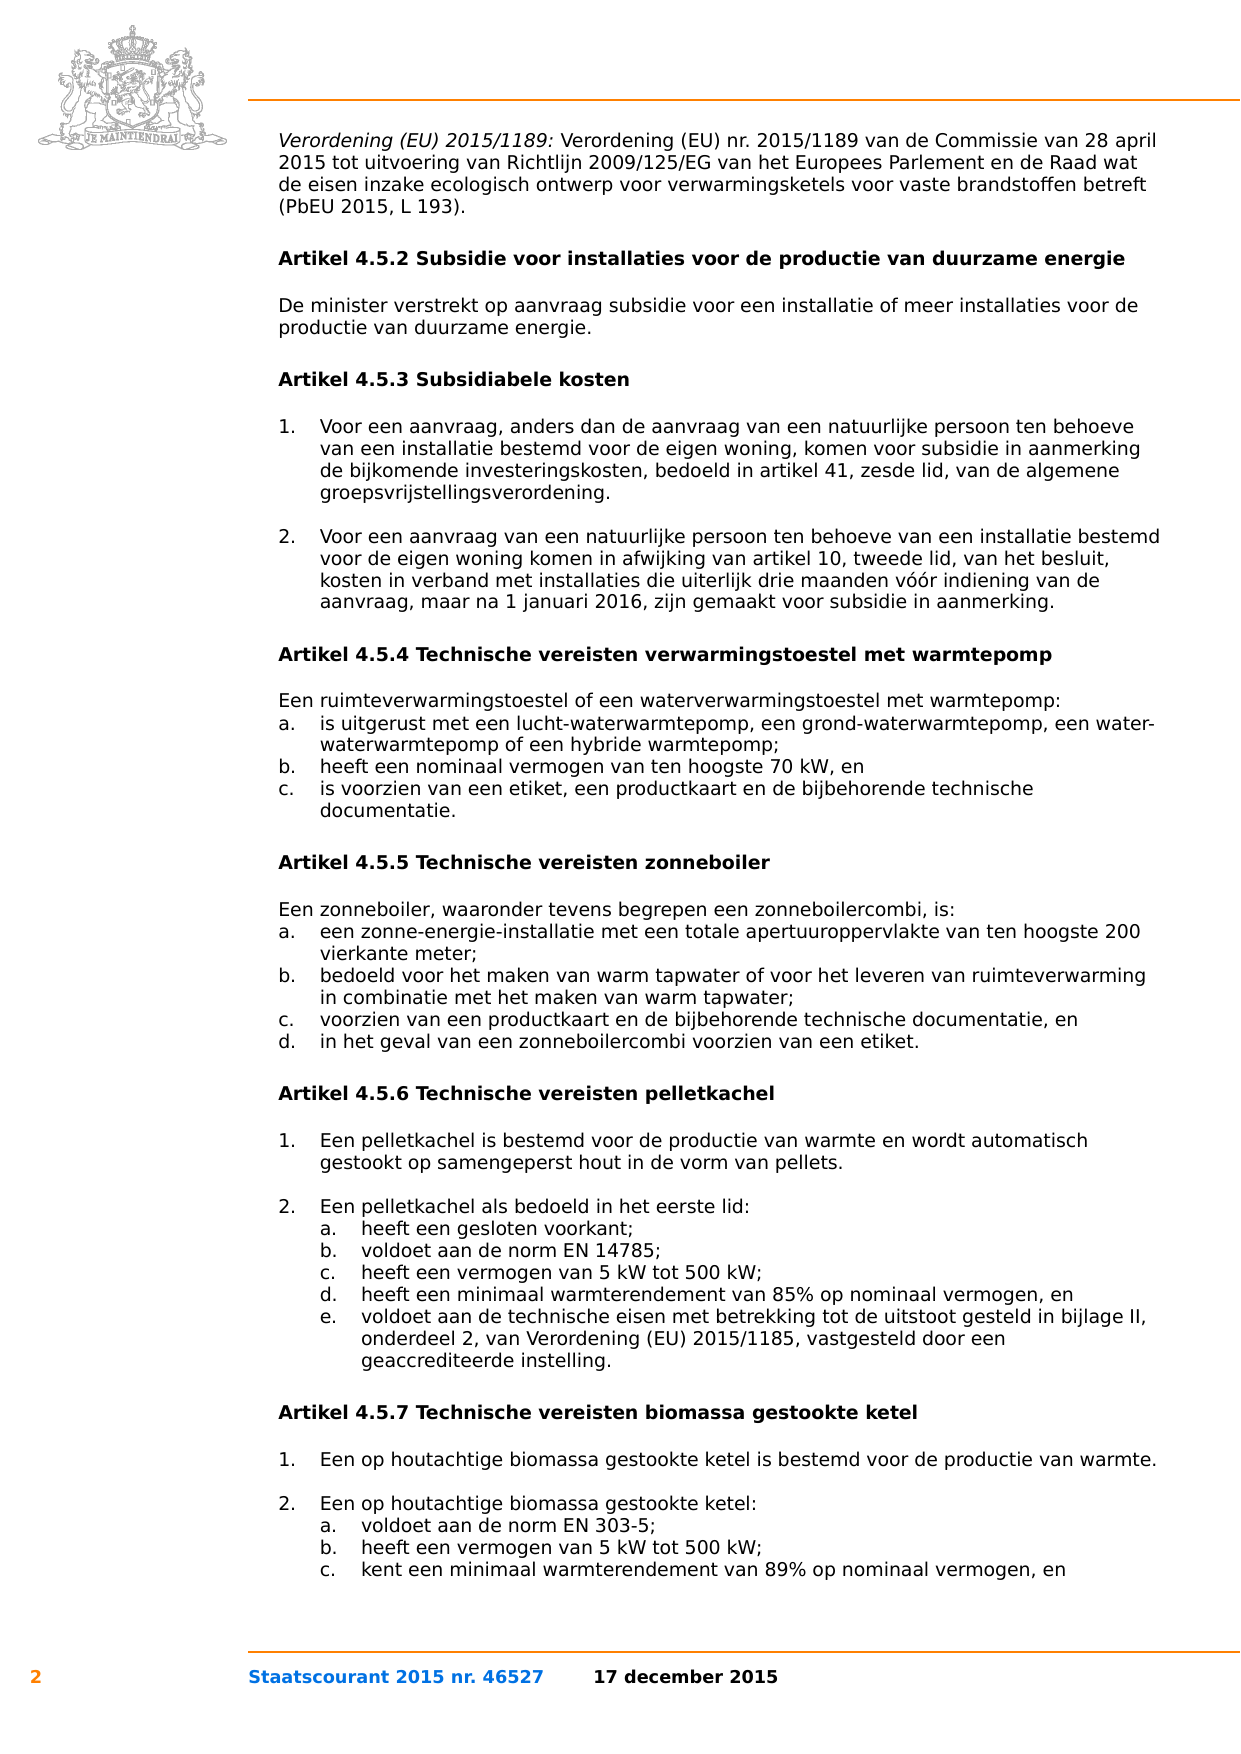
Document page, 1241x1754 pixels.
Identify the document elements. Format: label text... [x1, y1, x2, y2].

text b. bedoeld voor het maken van warm tapwater of voor het leveren van ruimteverwarming in combinatie met het maken van warm tapwater; [278, 965, 1163, 1009]
text b. heeft een vermogen van 5 kW tot 500 kW; [319, 1537, 1163, 1558]
text a. heeft een gesloten voorkant; [319, 1218, 1163, 1240]
subtitle Artikel 4.5.7 Technische vereisten biomassa gestookte ketel [278, 1402, 1163, 1424]
text 1. Een op houtachtige biomassa gestookte ketel is bestemd voor de productie van warmte. [278, 1449, 1163, 1471]
text 2. Een pelletkachel als bedoeld in het eerste lid: [278, 1196, 1163, 1218]
text b. voldoet aan de norm EN 14785; [319, 1240, 1163, 1262]
text a. een zonne-energie-installatie met een totale apertuuroppervlakte van ten hoogste 200 vierkante meter; [278, 921, 1163, 965]
text c. kent een minimaal warmterendement van 89% op nominaal vermogen, en [319, 1558, 1163, 1581]
text c. heeft een vermogen van 5 kW tot 500 kW; [319, 1262, 1163, 1284]
text a. voldoet aan de norm EN 303-5; [319, 1514, 1163, 1537]
text d. heeft een minimaal warmterendement van 85% op nominaal vermogen, en [319, 1284, 1163, 1306]
picture [38, 25, 227, 150]
text 2. Een op houtachtige biomassa gestookte ketel: [278, 1493, 1163, 1514]
text De minister verstrekt op aanvraag subsidie voor een installatie of meer installaties voor de productie van duurzame energie. [278, 295, 1163, 339]
text c. voorzien van een productkaart en de bijbehorende technische documentatie, en [278, 1009, 1163, 1031]
text a. is uitgerust met een lucht-waterwarmtepomp, een grond-waterwarmtepomp, een water-waterwarmtepomp of een hybride warmtepomp; [278, 712, 1163, 756]
text d. in het geval van een zonneboilercombi voorzien van een etiket. [278, 1031, 1163, 1053]
text Verordening (EU) 2015/1189: Verordening (EU) nr. 2015/1189 van de Commissie van 28 april 2015 tot uitvoering van Richtlijn 2009/125/EG van het Europees Parlement en de Raad wat de eisen inzake ecologisch ontwerp voor verwarmingsketels voor vaste brandstoffen betreft (PbEU 2015, L 193). [278, 130, 1163, 218]
text 2. Voor een aanvraag van een natuurlijke persoon ten behoeve van een installatie bestemd voor de eigen woning komen in afwijking van artikel 10, tweede lid, van het besluit, kosten in verband met installaties die uiterlijk drie maanden vóór indiening van de aanvraag, maar na 1 januari 2016, zijn gemaakt voor subsidie in aanmerking. [278, 526, 1163, 613]
subtitle Artikel 4.5.4 Technische vereisten verwarmingstoestel met warmtepomp [278, 643, 1163, 665]
subtitle Artikel 4.5.3 Subsidiabele kosten [278, 369, 1163, 391]
subtitle Artikel 4.5.6 Technische vereisten pelletkachel [278, 1083, 1163, 1105]
text 1. Een pelletkachel is bestemd voor de productie van warmte en wordt automatisch gestookt op samengeperst hout in de vorm van pellets. [278, 1130, 1163, 1174]
text 1. Voor een aanvraag, anders dan de aanvraag van een natuurlijke persoon ten behoeve van een installatie bestemd voor de eigen woning, komen voor subsidie in aanmerking de bijkomende investeringskosten, bedoeld in artikel 41, zesde lid, van de algemene groepsvrijstellingsverordening. [278, 416, 1163, 504]
text Een ruimteverwarmingstoestel of een waterverwarmingstoestel met warmtepomp: [278, 690, 1163, 712]
text e. voldoet aan de technische eisen met betrekking tot de uitstoot gesteld in bijlage II, onderdeel 2, van Verordening (EU) 2015/1185, vastgesteld door een geaccrediteerde instelling. [319, 1306, 1163, 1372]
text Een zonneboiler, waaronder tevens begrepen een zonneboilercombi, is: [278, 899, 1163, 921]
text c. is voorzien van een etiket, een productkaart en de bijbehorende technische documentatie. [278, 778, 1163, 822]
subtitle Artikel 4.5.5 Technische vereisten zonneboiler [278, 852, 1163, 874]
subtitle Artikel 4.5.2 Subsidie voor installaties voor de productie van duurzame energie [278, 248, 1163, 270]
text b. heeft een nominaal vermogen van ten hoogste 70 kW, en [278, 756, 1163, 778]
